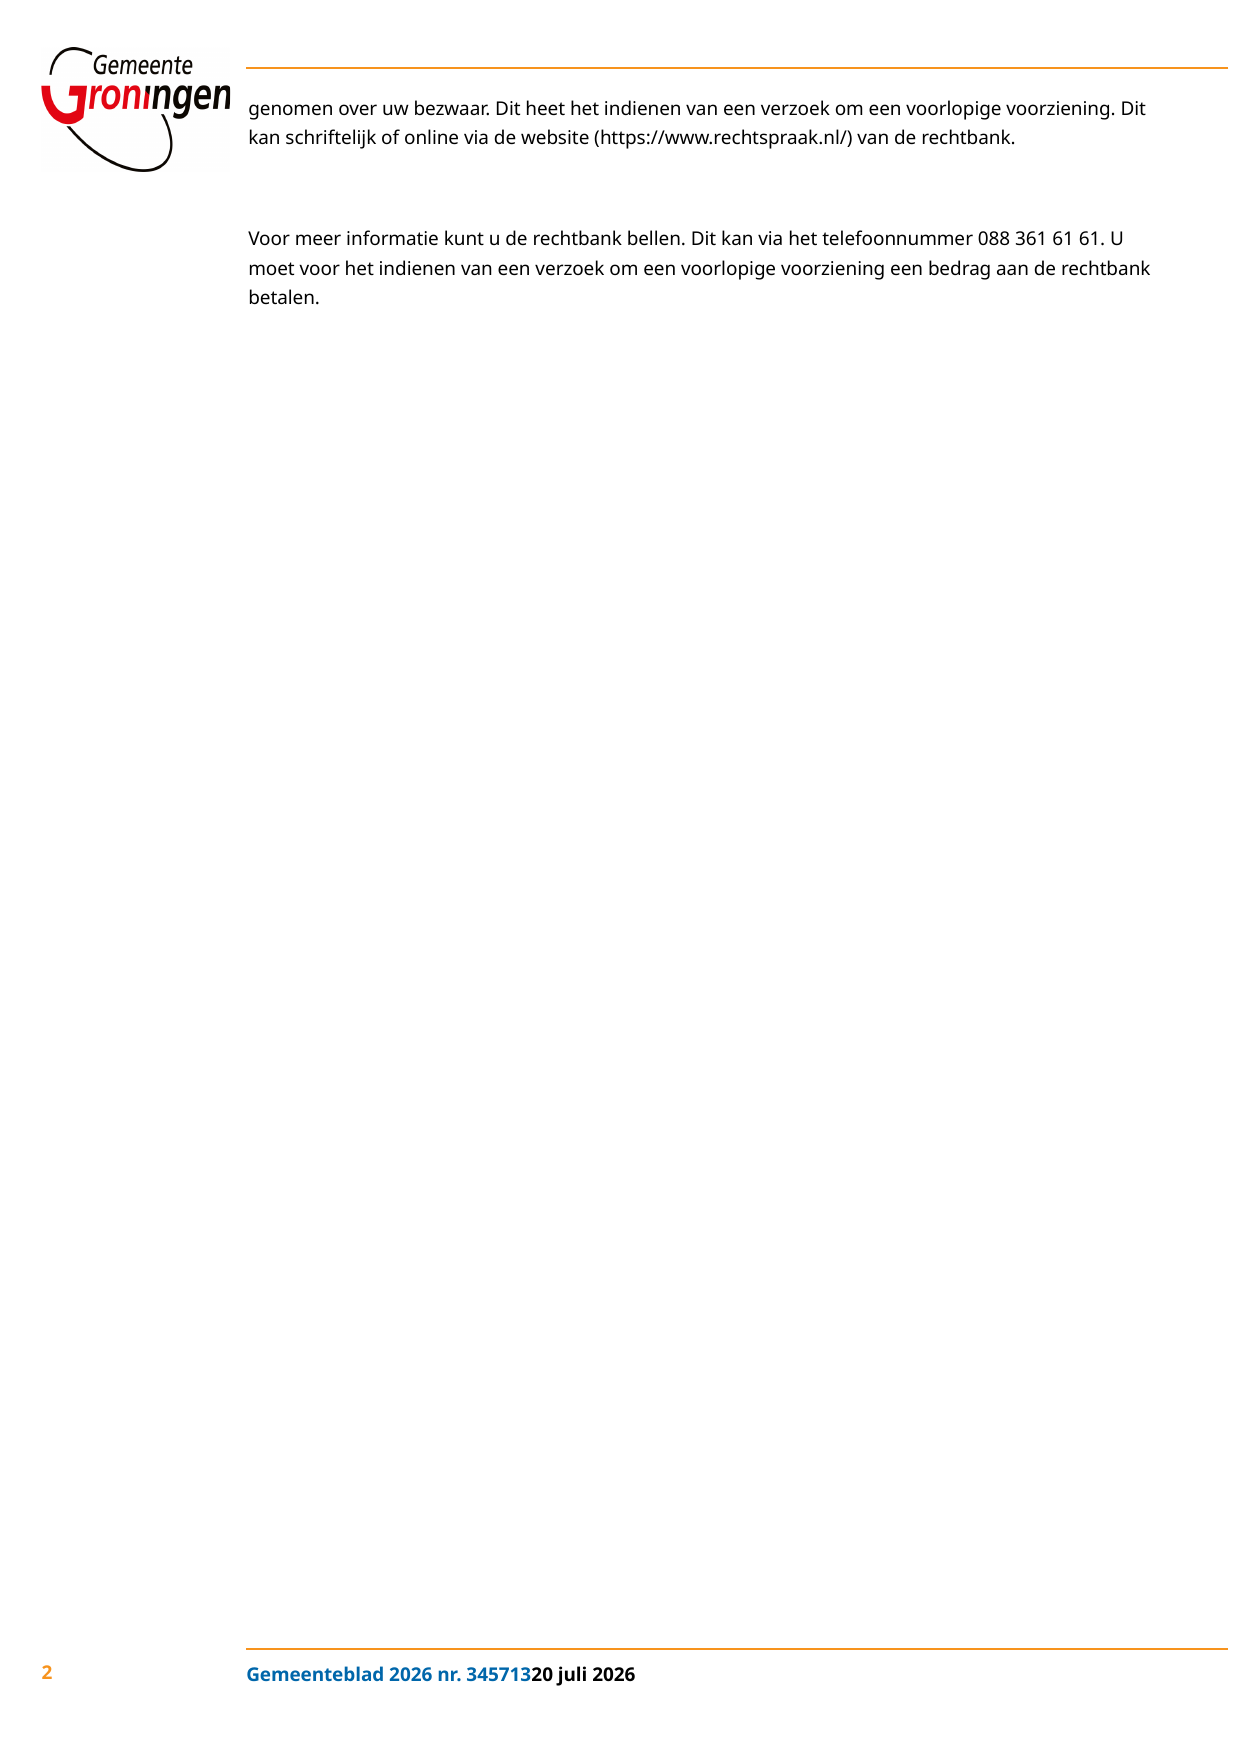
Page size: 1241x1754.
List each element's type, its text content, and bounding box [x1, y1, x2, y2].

text Voor meer informatie kunt u de rechtbank bellen. Dit kan via het telefoonnummer 088 361 61 61. U moet voor het indienen van een verzoek om een voorlopige voorziening een bedrag aan de rechtbank betalen. [248, 225, 1152, 310]
text genomen over uw bezwaar. Dit heet het indienen van een verzoek om een voorlopige voorziening. Dit kan schriftelijk of online via de website (https://www.rechtspraak.nl/) van de rechtbank. [248, 95, 1152, 150]
picture [41, 47, 231, 172]
